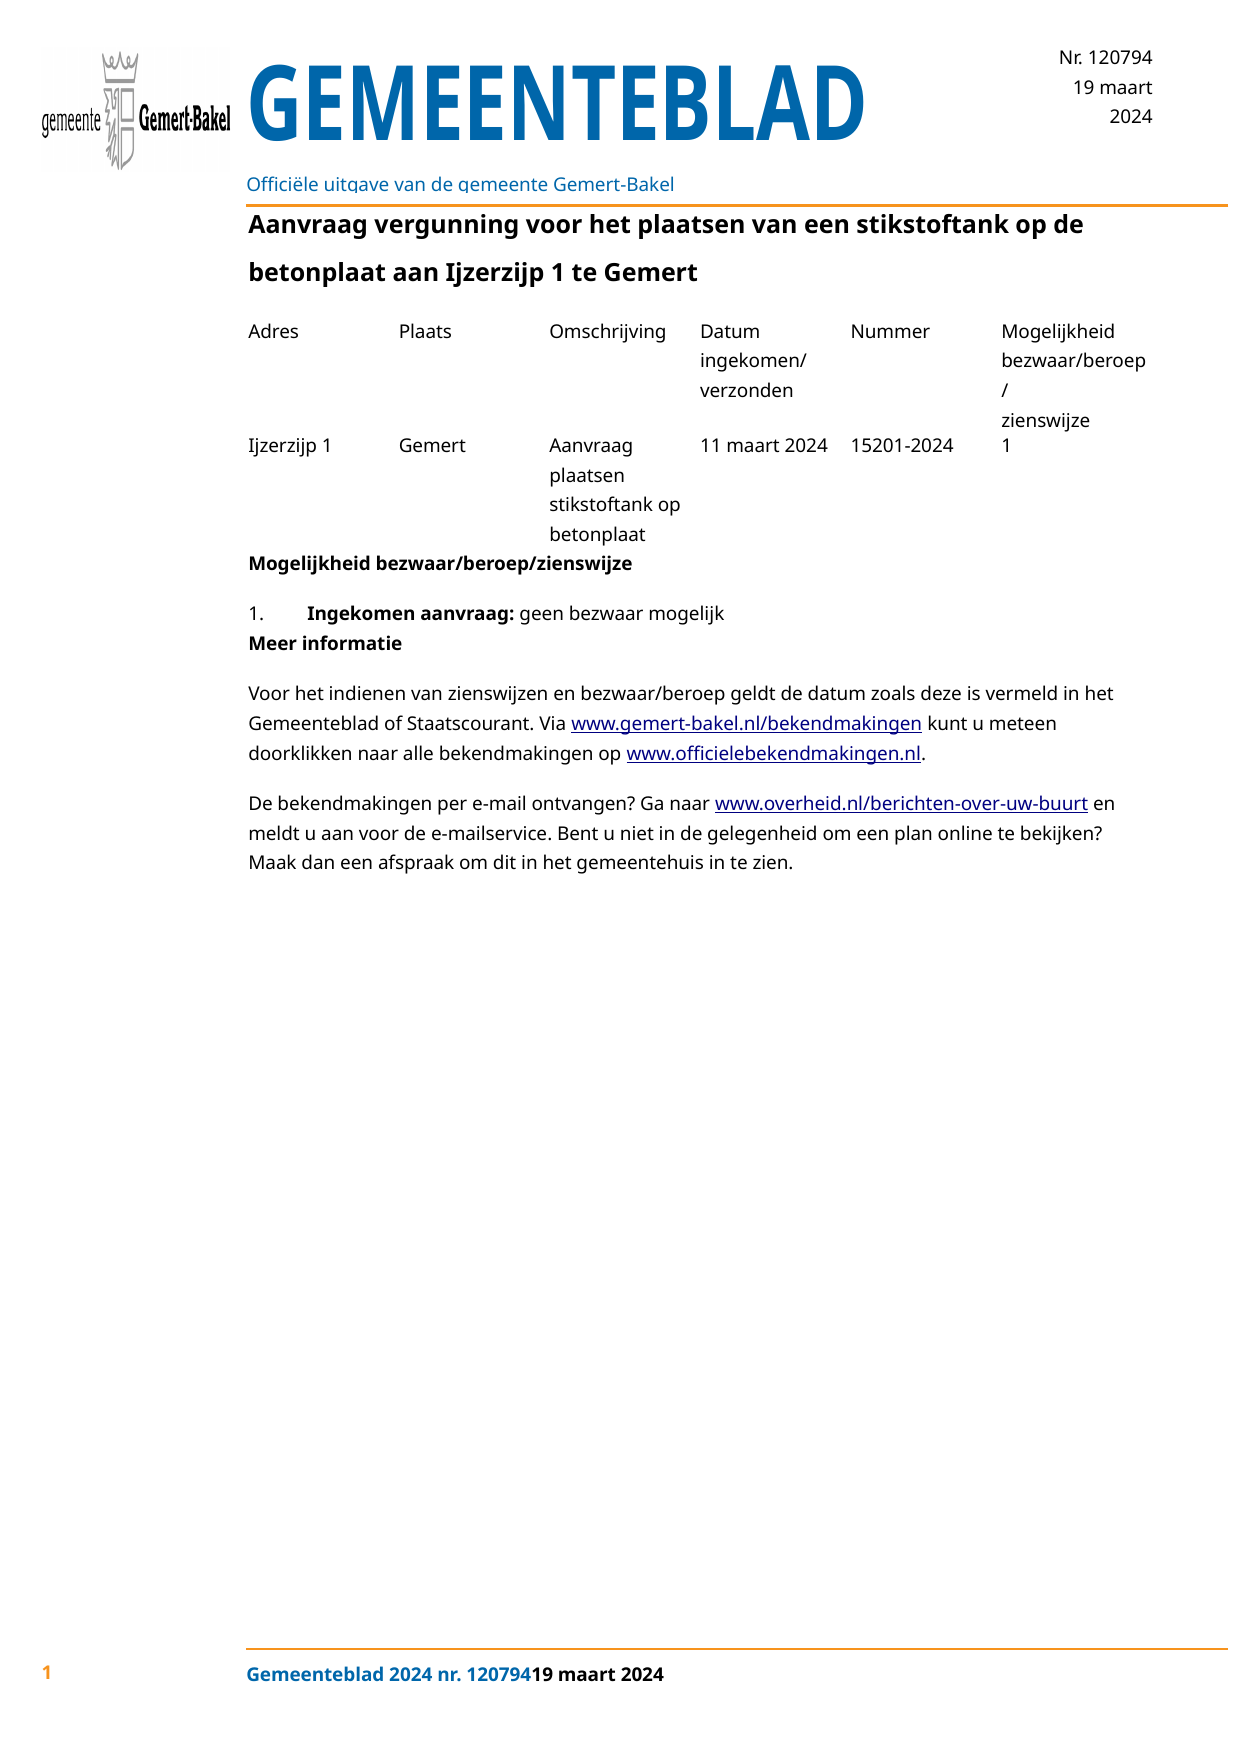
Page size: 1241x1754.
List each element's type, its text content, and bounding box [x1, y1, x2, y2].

text Aanvraag vergunning voor het plaatsen van een stikstoftank op de betonplaat aan Ijzerzijp 1 te Gemert [248, 207, 1152, 288]
text Mogelijkheid bezwaar/beroep/zienswijze [248, 550, 1152, 576]
table_cell Gemert [399, 433, 549, 547]
table_cell Ijzerzijp 1 [248, 433, 398, 547]
list Ingekomen aanvraag: geen bezwaar mogelijk [248, 601, 1152, 626]
text Meer informatie [248, 630, 1152, 656]
table_cell 11 maart 2024 [700, 433, 850, 547]
table_header Adres [248, 318, 398, 432]
table_header Mogelijkheid bezwaar/beroep/ zienswijze [1001, 318, 1152, 432]
text Voor het indienen van zienswijzen en bezwaar/beroep geldt de datum zoals deze is vermeld in het Gemeenteblad of Staatscourant. Via www.gemert-bakel.nl/bekendmakingen kunt u meteen doorklikken naar alle bekendmakingen op www.officielebekendmakingen.nl. [248, 681, 1152, 766]
table_cell Aanvraag plaatsen stikstoftank op betonplaat [549, 433, 700, 547]
table_header Omschrijving [549, 318, 700, 432]
text De bekendmakingen per e-mail ontvangen? Ga naar www.overheid.nl/berichten-over-uw-buurt en meldt u aan voor de e-mailservice. Bent u niet in de gelegenheid om een plan online te bekijken? Maak dan een afspraak om dit in het gemeentehuis in te zien. [248, 790, 1152, 875]
table_cell 15201-2024 [850, 433, 1001, 547]
table_header Nummer [850, 318, 1001, 432]
table_header Plaats [399, 318, 549, 432]
picture [41, 47, 231, 172]
table_header Datum ingekomen/ verzonden [700, 318, 850, 432]
table_cell 1 [1001, 433, 1152, 547]
